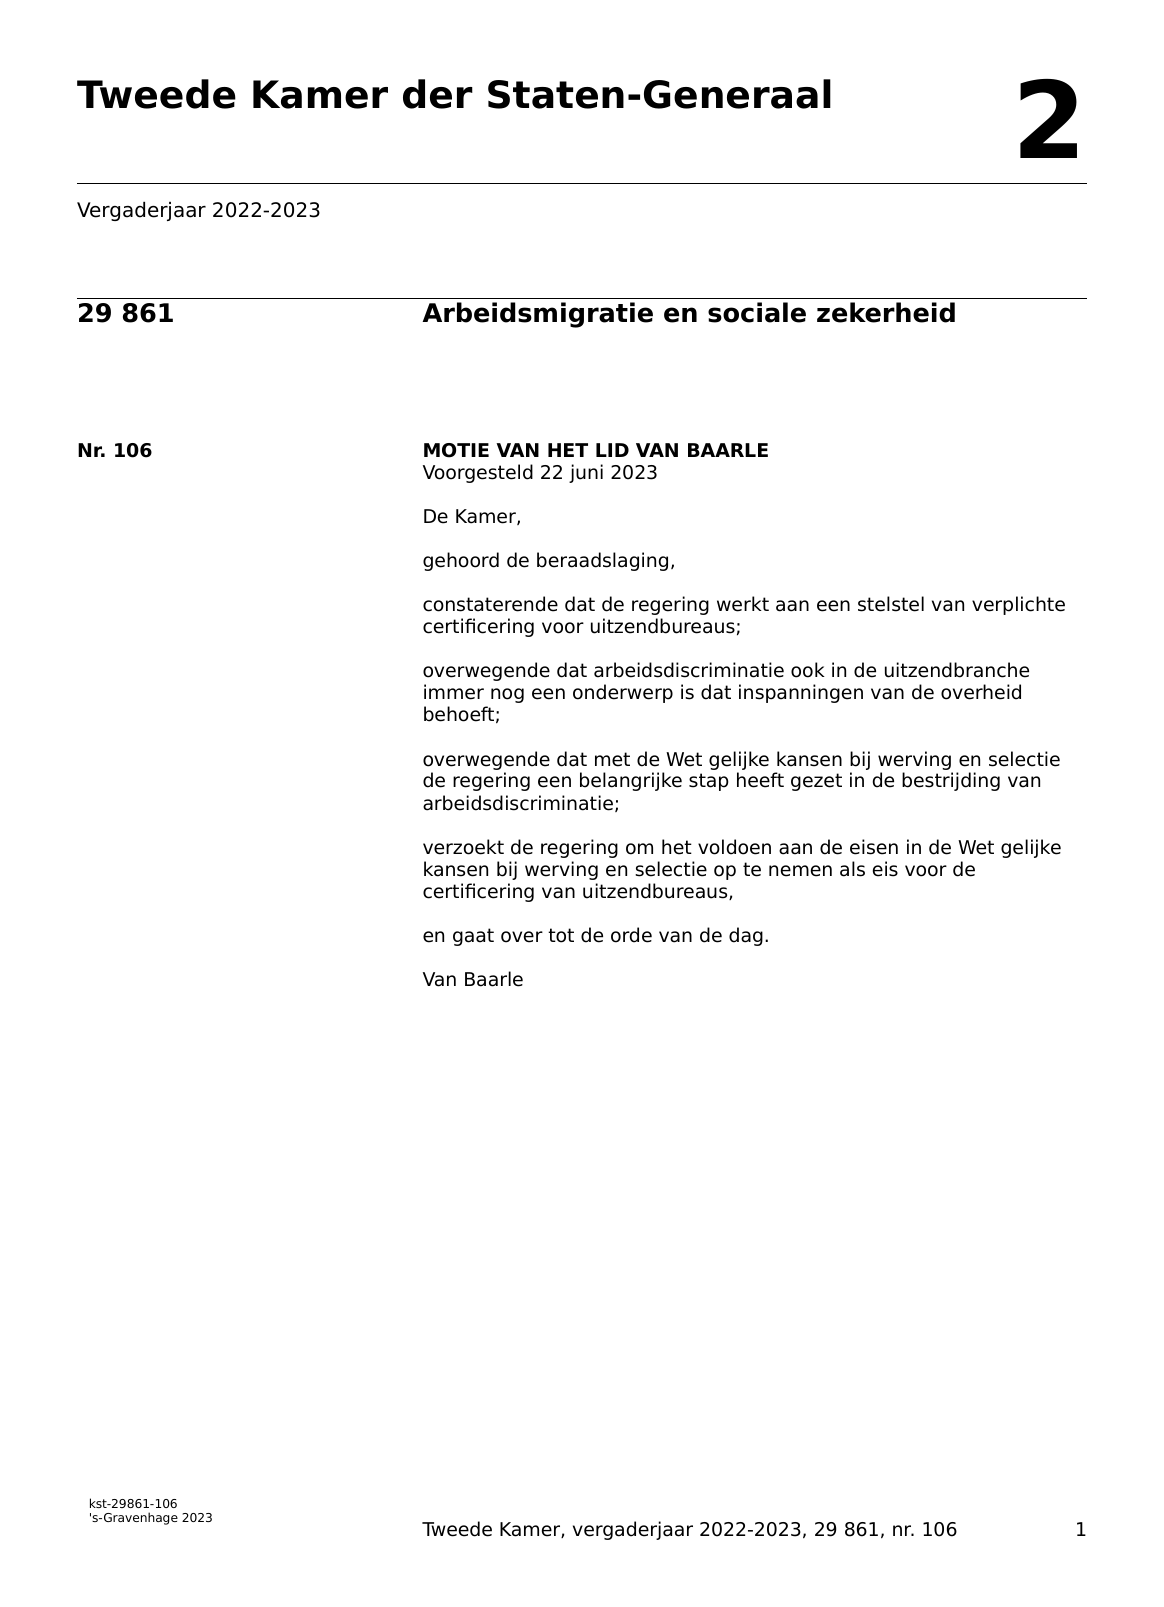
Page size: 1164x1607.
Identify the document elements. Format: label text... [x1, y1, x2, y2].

text gehoord de beraadslaging, [422, 550, 1087, 572]
text overwegende dat met de Wet gelijke kansen bij werving en selectie de regering een belangrijke stap heeft gezet in de bestrijding van arbeidsdiscriminatie; [422, 748, 1087, 814]
subtitle 29 861 Arbeidsmigratie en sociale zekerheid [77, 299, 1087, 329]
text Van Baarle [422, 969, 1087, 991]
table_header Tweede Kamer der Staten-Generaal [77, 59, 886, 183]
text De Kamer, [422, 506, 1087, 528]
text constaterende dat de regering werkt aan een stelstel van verplichte certificering voor uitzendbureaus; [422, 594, 1087, 638]
text overwegende dat arbeidsdiscriminatie ook in de uitzendbranche immer nog een onderwerp is dat inspanningen van de overheid behoeft; [422, 660, 1087, 726]
text 's-Gravenhage 2023 [88, 1511, 323, 1525]
subtitle Nr. 106 MOTIE VAN HET LID VAN BAARLE [77, 440, 1087, 462]
text kst-29861-106 [88, 1497, 323, 1511]
text Voorgesteld 22 juni 2023 [422, 462, 1087, 484]
table_header 2 [886, 59, 1087, 183]
text verzoekt de regering om het voldoen aan de eisen in de Wet gelijke kansen bij werving en selectie op te nemen als eis voor de certificering van uitzendbureaus, [422, 837, 1087, 902]
text en gaat over tot de orde van de dag. [422, 925, 1087, 947]
table_cell Vergaderjaar 2022-2023 [77, 184, 1087, 298]
